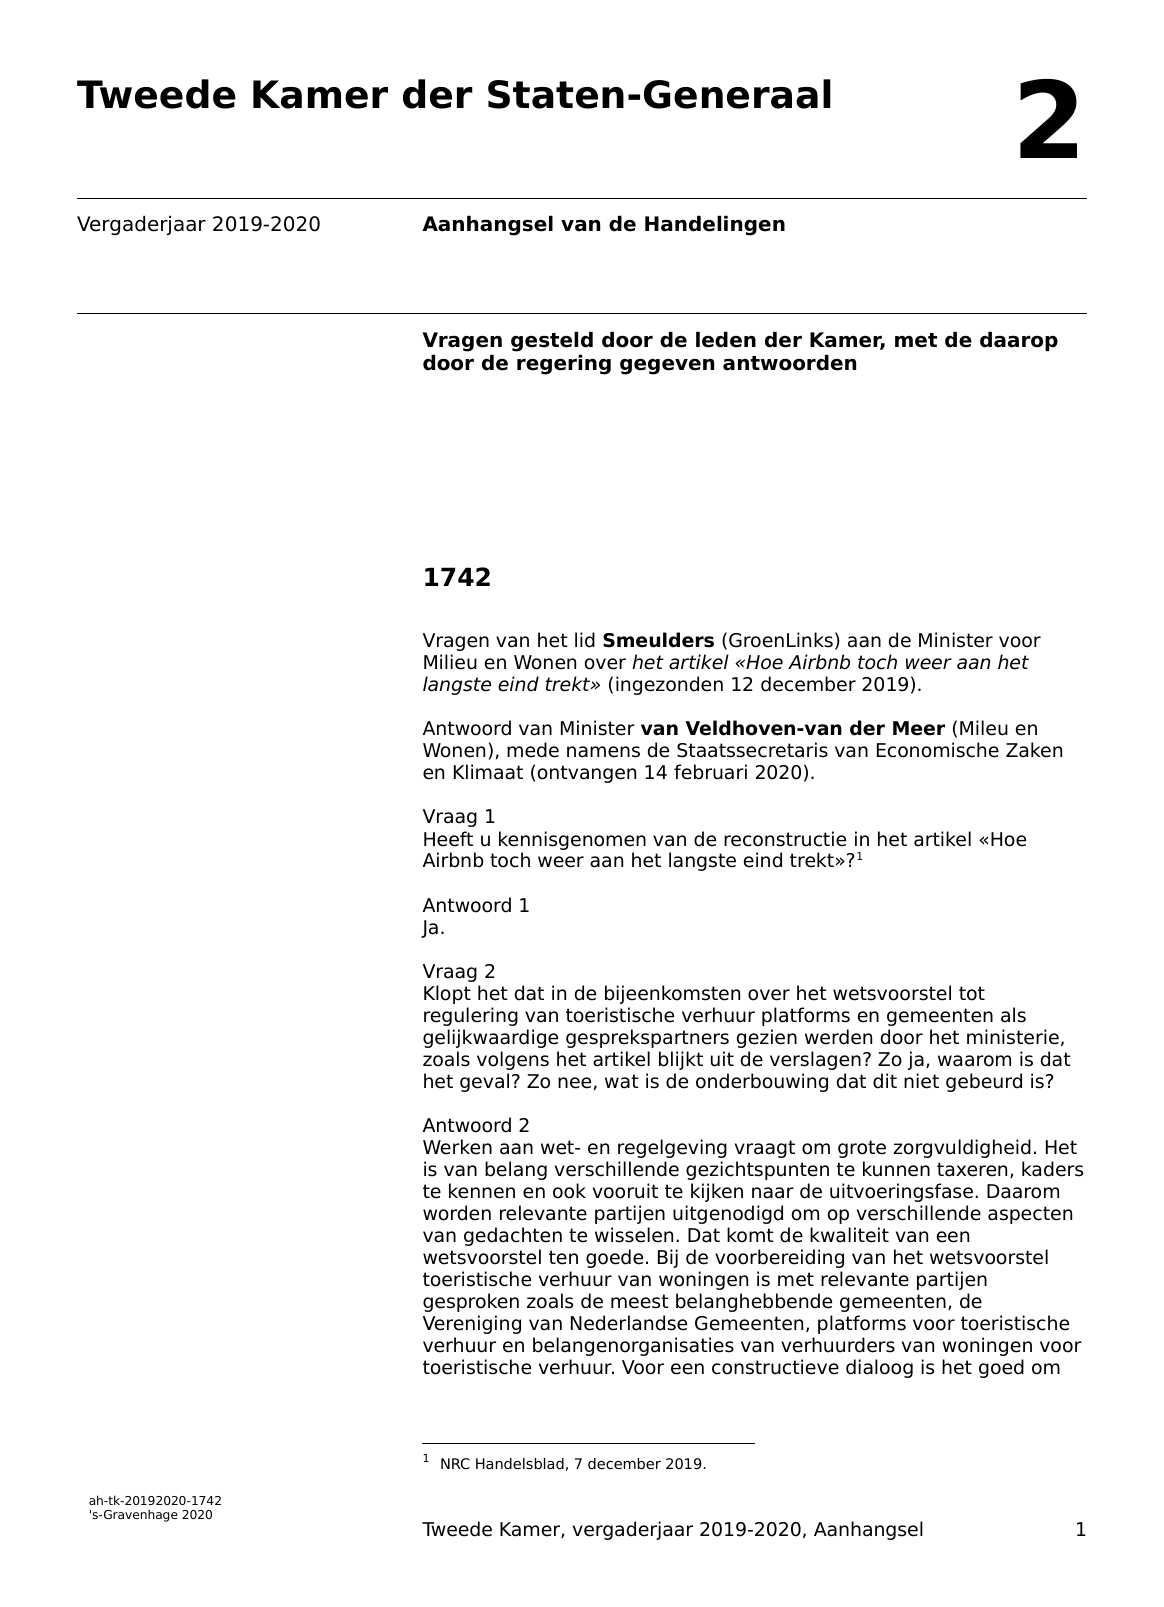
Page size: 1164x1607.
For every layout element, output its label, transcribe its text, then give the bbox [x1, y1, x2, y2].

text ah-tk-20192020-1742 [88, 1494, 323, 1508]
table_cell Vergaderjaar 2019-2020 [77, 199, 422, 313]
text Werken aan wet- en regelgeving vraagt om grote zorgvuldigheid. Het is van belang verschillende gezichtspunten te kunnen taxeren, kaders te kennen en ook vooruit te kijken naar de uitvoeringsfase. Daarom worden relevante partijen uitgenodigd om op verschillende aspecten van gedachten te wisselen. Dat komt de kwaliteit van een wetsvoorstel ten goede. Bij de voorbereiding van het wetsvoorstel toeristische verhuur van woningen is met relevante partijen gesproken zoals de meest belanghebbende gemeenten, de Vereniging van Nederlandse Gemeenten, platforms voor toeristische verhuur en belangenorganisaties van verhuurders van woningen voor toeristische verhuur. Voor een constructieve dialoog is het goed om [422, 1137, 1087, 1378]
text Klopt het dat in de bijeenkomsten over het wetsvoorstel tot regulering van toeristische verhuur platforms en gemeenten als gelijkwaardige gesprekspartners gezien werden door het ministerie, zoals volgens het artikel blijkt uit de verslagen? Zo ja, waarom is dat het geval? Zo nee, wat is de onderbouwing dat dit niet gebeurd is? [422, 983, 1087, 1093]
table_header 2 [886, 59, 1087, 198]
text 1742 [422, 563, 1087, 592]
table_header Tweede Kamer der Staten-Generaal [77, 59, 886, 198]
text Vraag 1 [422, 806, 1087, 828]
table_cell Aanhangsel van de Handelingen [422, 199, 1087, 313]
text 's-Gravenhage 2020 [88, 1508, 323, 1522]
text Ja. [422, 917, 1087, 938]
table_cell Vragen gesteld door de leden der Kamer, met de daarop door de regering gegeven antwoorden [422, 314, 1087, 375]
text Vragen van het lid Smeulders (GroenLinks) aan de Minister voor Milieu en Wonen over het artikel «Hoe Airbnb toch weer aan het langste eind trekt» (ingezonden 12 december 2019). [422, 630, 1087, 696]
text Antwoord 1 [422, 894, 1087, 917]
text NRC Handelsblad, 7 december 2019. [422, 1452, 1087, 1474]
text Antwoord 2 [422, 1115, 1087, 1137]
text Vraag 2 [422, 961, 1087, 983]
text Heeft u kennisgenomen van de reconstructie in het artikel «Hoe Airbnb toch weer aan het langste eind trekt»? [422, 828, 1087, 872]
table_cell [77, 314, 422, 375]
text Antwoord van Minister van Veldhoven-van der Meer (Mileu en Wonen), mede namens de Staatssecretaris van Economische Zaken en Klimaat (ontvangen 14 februari 2020). [422, 718, 1087, 784]
